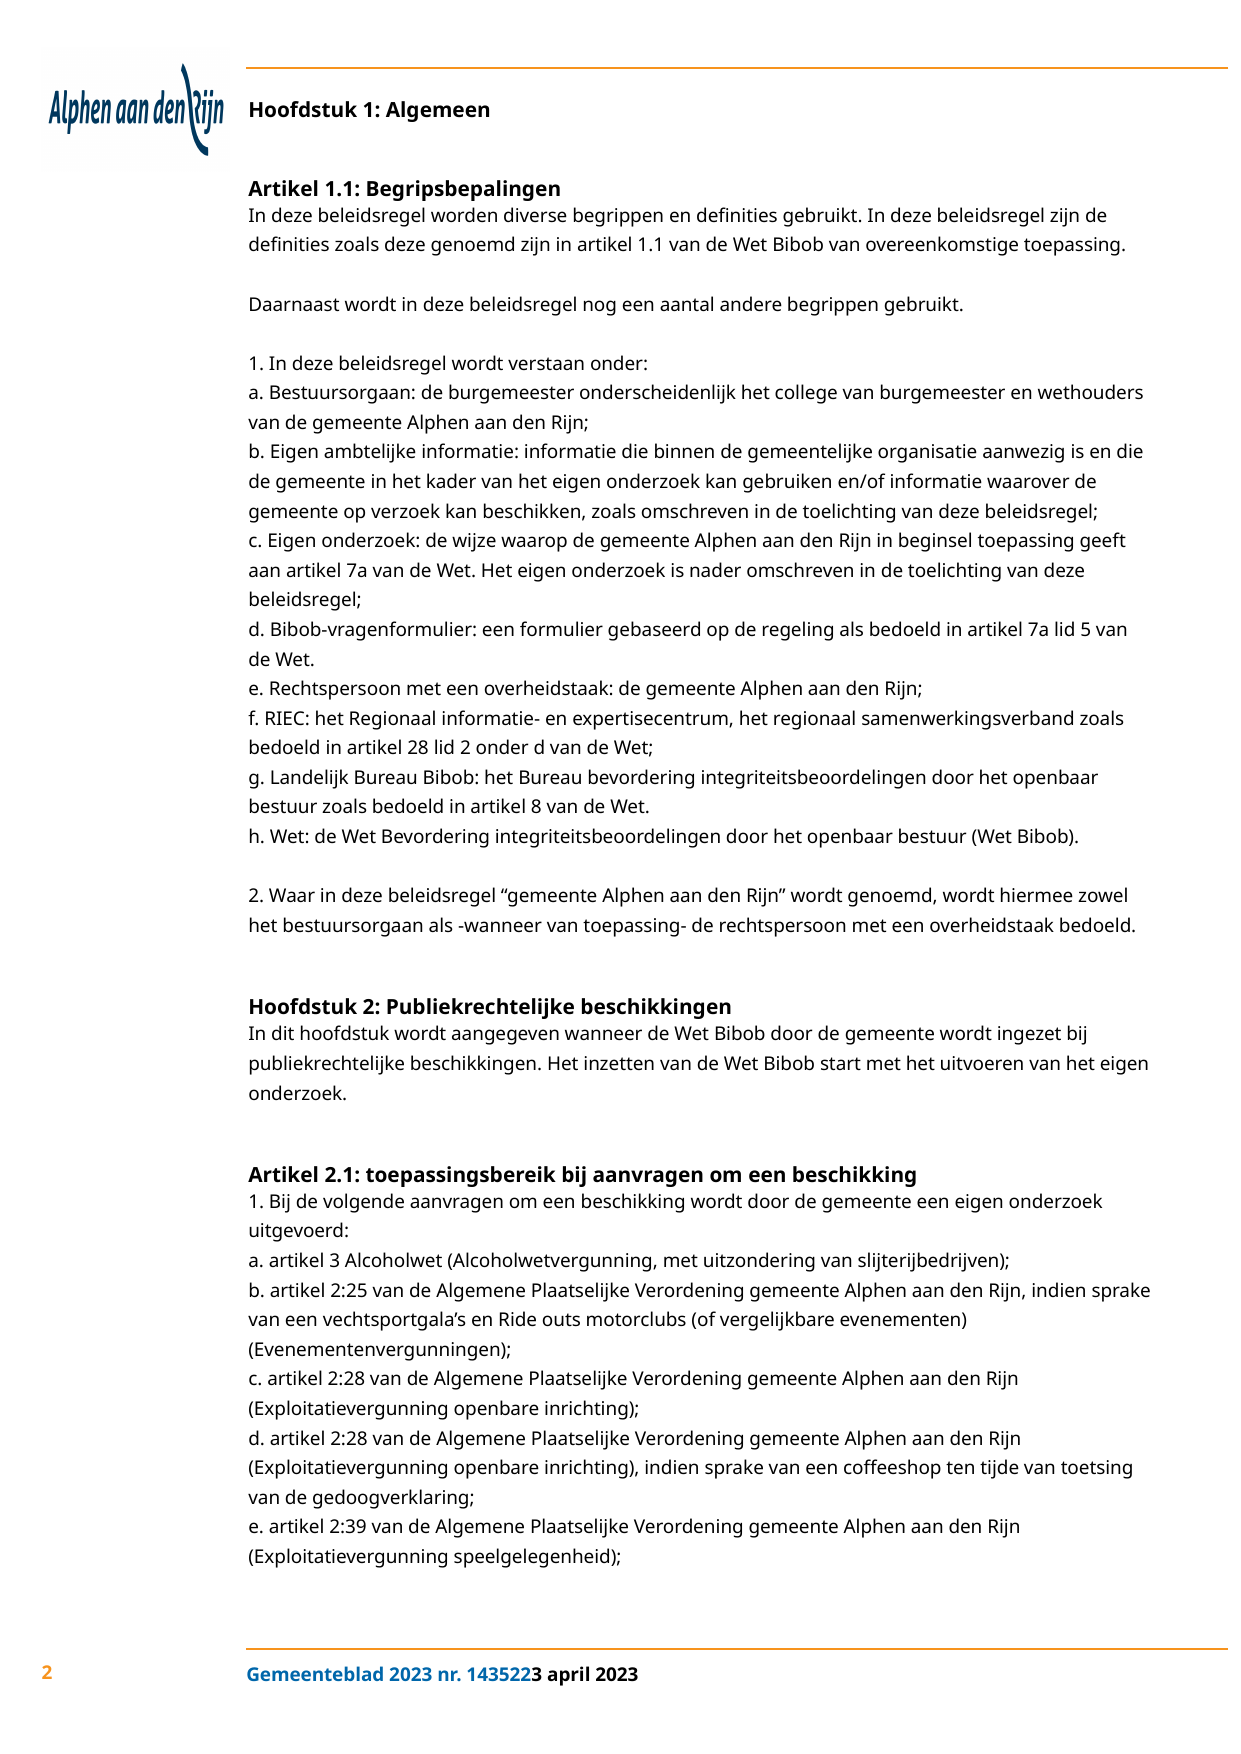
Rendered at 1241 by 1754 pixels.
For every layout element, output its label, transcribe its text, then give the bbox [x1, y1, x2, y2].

text c. artikel 2:28 van de Algemene Plaatselijke Verordening gemeente Alphen aan den Rijn (Exploitatievergunning openbare inrichting); [248, 1366, 1152, 1421]
text Artikel 2.1: toepassingsbereik bij aanvragen om een beschikking [248, 1160, 1152, 1188]
text a. artikel 3 Alcoholwet (Alcoholwetvergunning, met uitzondering van slijterijbedrijven); [248, 1247, 1152, 1273]
text Hoofdstuk 1: Algemeen [248, 95, 1152, 123]
text e. artikel 2:39 van de Algemene Plaatselijke Verordening gemeente Alphen aan den Rijn (Exploitatievergunning speelgelegenheid); [248, 1513, 1152, 1569]
text h. Wet: de Wet Bevordering integriteitsbeoordelingen door het openbaar bestuur (Wet Bibob). [248, 823, 1152, 849]
text In dit hoofdstuk wordt aangegeven wanneer de Wet Bibob door de gemeente wordt ingezet bij publiekrechtelijke beschikkingen. Het inzetten van de Wet Bibob start met het uitvoeren van het eigen onderzoek. [248, 1021, 1152, 1105]
text Hoofdstuk 2: Publiekrechtelijke beschikkingen [248, 992, 1152, 1021]
text d. artikel 2:28 van de Algemene Plaatselijke Verordening gemeente Alphen aan den Rijn (Exploitatievergunning openbare inrichting), indien sprake van een coffeeshop ten tijde van toetsing van de gedoogverklaring; [248, 1425, 1152, 1510]
text In deze beleidsregel worden diverse begrippen en definities gebruikt. In deze beleidsregel zijn de definities zoals deze genoemd zijn in artikel 1.1 van de Wet Bibob van overeenkomstige toepassing. [248, 202, 1152, 257]
text 1. Bij de volgende aanvragen om een beschikking wordt door de gemeente een eigen onderzoek uitgevoerd: [248, 1188, 1152, 1243]
text f. RIEC: het Regionaal informatie- en expertisecentrum, het regionaal samenwerkingsverband zoals bedoeld in artikel 28 lid 2 onder d van de Wet; [248, 705, 1152, 760]
text b. artikel 2:25 van de Algemene Plaatselijke Verordening gemeente Alphen aan den Rijn, indien sprake van een vechtsportgala’s en Ride outs motorclubs (of vergelijkbare evenementen) (Evenementenvergunningen); [248, 1277, 1152, 1362]
text 1. In deze beleidsregel wordt verstaan onder: [248, 350, 1152, 376]
text Daarnaast wordt in deze beleidsregel nog een aantal andere begrippen gebruikt. [248, 291, 1152, 317]
text 2. Waar in deze beleidsregel “gemeente Alphen aan den Rijn” wordt genoemd, wordt hiermee zowel het bestuursorgaan als -wanneer van toepassing- de rechtspersoon met een overheidstaak bedoeld. [248, 882, 1152, 938]
picture [41, 47, 231, 172]
text a. Bestuursorgaan: de burgemeester onderscheidenlijk het college van burgemeester en wethouders van de gemeente Alphen aan den Rijn; [248, 379, 1152, 435]
text c. Eigen onderzoek: de wijze waarop de gemeente Alphen aan den Rijn in beginsel toepassing geeft aan artikel 7a van de Wet. Het eigen onderzoek is nader omschreven in de toelichting van deze beleidsregel; [248, 527, 1152, 612]
text d. Bibob-vragenformulier: een formulier gebaseerd op de regeling als bedoeld in artikel 7a lid 5 van de Wet. [248, 616, 1152, 672]
text e. Rechtspersoon met een overheidstaak: de gemeente Alphen aan den Rijn; [248, 675, 1152, 701]
text g. Landelijk Bureau Bibob: het Bureau bevordering integriteitsbeoordelingen door het openbaar bestuur zoals bedoeld in artikel 8 van de Wet. [248, 764, 1152, 819]
text b. Eigen ambtelijke informatie: informatie die binnen de gemeentelijke organisatie aanwezig is en die de gemeente in het kader van het eigen onderzoek kan gebruiken en/of informatie waarover de gemeente op verzoek kan beschikken, zoals omschreven in de toelichting van deze beleidsregel; [248, 439, 1152, 524]
text Artikel 1.1: Begripsbepalingen [248, 174, 1152, 202]
